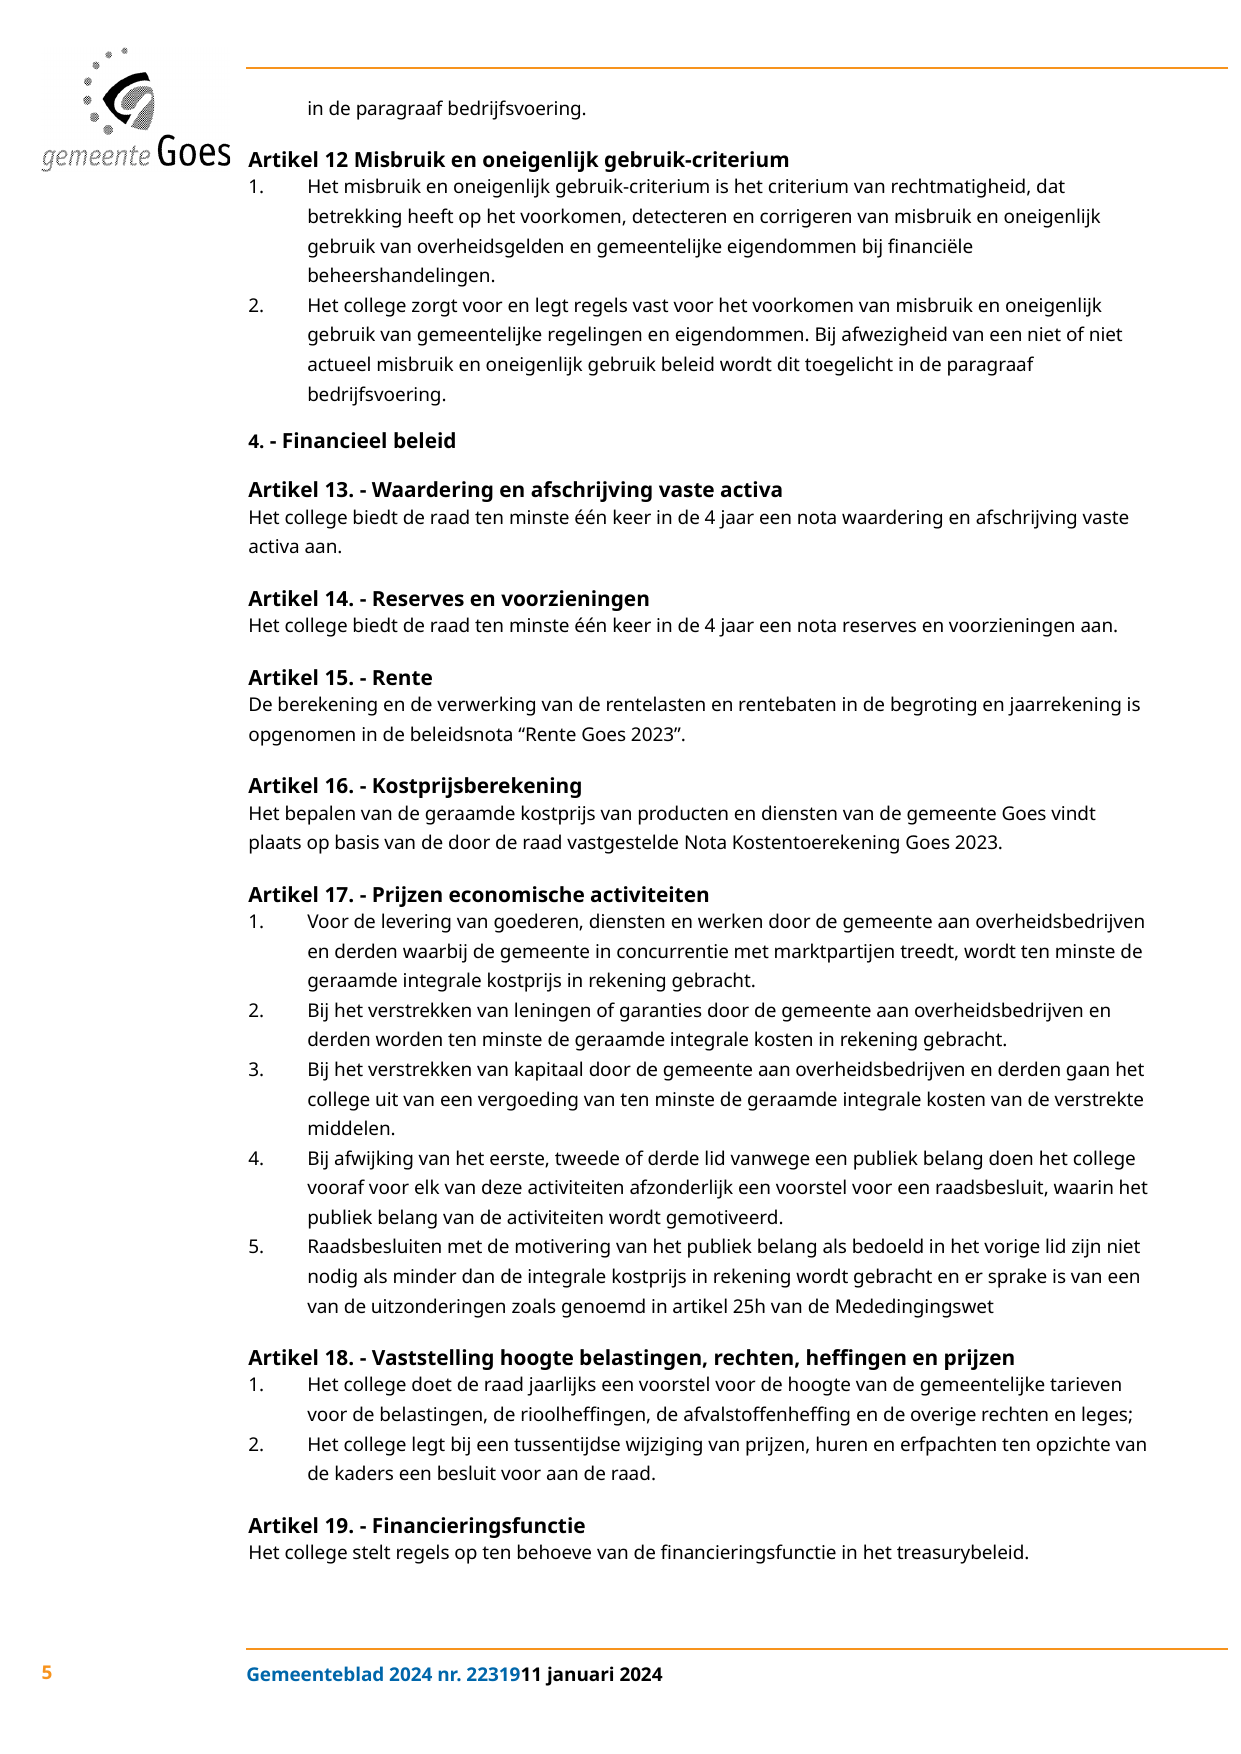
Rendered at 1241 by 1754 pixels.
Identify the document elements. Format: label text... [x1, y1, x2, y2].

list Het college doet de raad jaarlijks een voorstel voor de hoogte van de gemeentelijke tarieven voor de belastingen, de rioolheffingen, de afvalstoffenheffing en de overige rechten en leges; [248, 1372, 1152, 1427]
list in de paragraaf bedrijfsvoering. [248, 95, 1152, 121]
text De berekening en de verwerking van de rentelasten en rentebaten in de begroting en jaarrekening is opgenomen in de beleidsnota “Rente Goes 2023”. [248, 691, 1152, 747]
list Voor de levering van goederen, diensten en werken door de gemeente aan overheidsbedrijven en derden waarbij de gemeente in concurrentie met marktpartijen treedt, wordt ten minste de geraamde integrale kostprijs in rekening gebracht. [248, 908, 1152, 993]
text Artikel 15. - Rente [248, 663, 1152, 691]
list Het misbruik en oneigenlijk gebruik-criterium is het criterium van rechtmatigheid, dat betrekking heeft op het voorkomen, detecteren en corrigeren van misbruik en oneigenlijk gebruik van overheidsgelden en gemeentelijke eigendommen bij financiële beheershandelingen. [248, 174, 1152, 288]
text Artikel 17. - Prijzen economische activiteiten [248, 880, 1152, 908]
text Artikel 18. - Vaststelling hoogte belastingen, rechten, heffingen en prijzen [248, 1343, 1152, 1372]
text Artikel 14. - Reserves en voorzieningen [248, 584, 1152, 612]
list Bij afwijking van het eerste, tweede of derde lid vanwege een publiek belang doen het college vooraf voor elk van deze activiteiten afzonderlijk een voorstel voor een raadsbesluit, waarin het publiek belang van de activiteiten wordt gemotiveerd. [248, 1145, 1152, 1230]
text Artikel 13. - Waardering en afschrijving vaste activa [248, 476, 1152, 504]
list Raadsbesluiten met de motivering van het publiek belang als bedoeld in het vorige lid zijn niet nodig als minder dan de integrale kostprijs in rekening wordt gebracht en er sprake is van een van de uitzonderingen zoals genoemd in artikel 25h van de Mededingingswet [248, 1234, 1152, 1318]
list Bij het verstrekken van kapitaal door de gemeente aan overheidsbedrijven en derden gaan het college uit van een vergoeding van ten minste de geraamde integrale kosten van de verstrekte middelen. [248, 1056, 1152, 1141]
picture [41, 47, 231, 172]
text Het bepalen van de geraamde kostprijs van producten en diensten van de gemeente Goes vindt plaats op basis van de door de raad vastgestelde Nota Kostentoerekening Goes 2023. [248, 800, 1152, 855]
text Het college stelt regels op ten behoeve van de financieringsfunctie in het treasurybeleid. [248, 1539, 1152, 1565]
text Artikel 12 Misbruik en oneigenlijk gebruik-criterium [248, 145, 1152, 174]
text Artikel 19. - Financieringsfunctie [248, 1511, 1152, 1539]
text 4. - Financieel beleid [248, 426, 1152, 455]
list Bij het verstrekken van leningen of garanties door de gemeente aan overheidsbedrijven en derden worden ten minste de geraamde integrale kosten in rekening gebracht. [248, 997, 1152, 1052]
text Het college biedt de raad ten minste één keer in de 4 jaar een nota waardering en afschrijving vaste activa aan. [248, 504, 1152, 559]
list Het college legt bij een tussentijdse wijziging van prijzen, huren en erfpachten ten opzichte van de kaders een besluit voor aan de raad. [248, 1431, 1152, 1486]
text Artikel 16. - Kostprijsberekening [248, 771, 1152, 800]
text Het college biedt de raad ten minste één keer in de 4 jaar een nota reserves en voorzieningen aan. [248, 612, 1152, 638]
list Het college zorgt voor en legt regels vast voor het voorkomen van misbruik en oneigenlijk gebruik van gemeentelijke regelingen en eigendommen. Bij afwezigheid van een niet of niet actueel misbruik en oneigenlijk gebruik beleid wordt dit toegelicht in de paragraaf bedrijfsvoering. [248, 292, 1152, 406]
